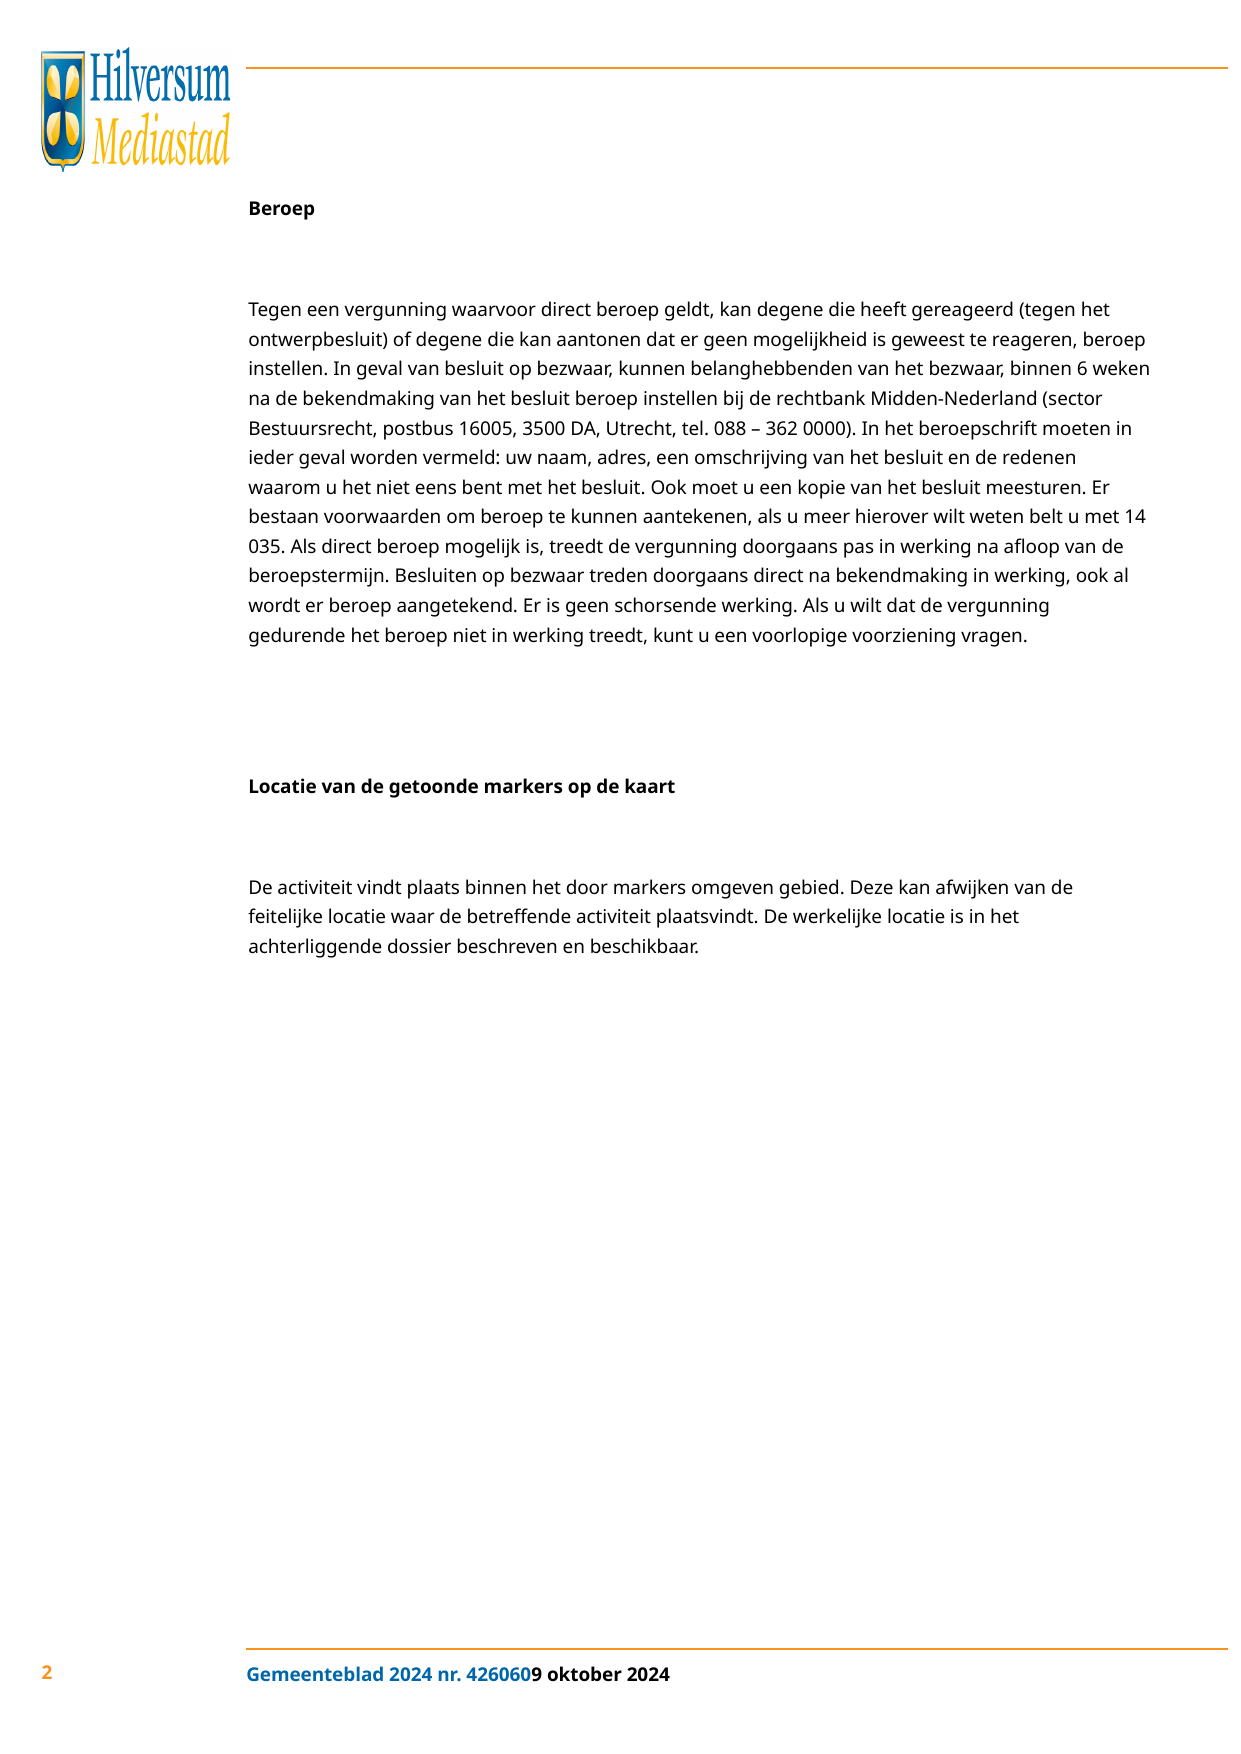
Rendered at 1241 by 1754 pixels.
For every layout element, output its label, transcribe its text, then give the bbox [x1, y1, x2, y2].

text Tegen een vergunning waarvoor direct beroep geldt, kan degene die heeft gereageerd (tegen het ontwerpbesluit) of degene die kan aantonen dat er geen mogelijkheid is geweest te reageren, beroep instellen. In geval van besluit op bezwaar, kunnen belanghebbenden van het bezwaar, binnen 6 weken na de bekendmaking van het besluit beroep instellen bij de rechtbank Midden-Nederland (sector Bestuursrecht, postbus 16005, 3500 DA, Utrecht, tel. 088 – 362 0000). In het beroepschrift moeten in ieder geval worden vermeld: uw naam, adres, een omschrijving van het besluit en de redenen waarom u het niet eens bent met het besluit. Ook moet u een kopie van het besluit meesturen. Er bestaan voorwaarden om beroep te kunnen aantekenen, als u meer hierover wilt weten belt u met 14 035. Als direct beroep mogelijk is, treedt de vergunning doorgaans pas in werking na afloop van de beroepstermijn. Besluiten op bezwaar treden doorgaans direct na bekendmaking in werking, ook al wordt er beroep aangetekend. Er is geen schorsende werking. Als u wilt dat de vergunning gedurende het beroep niet in werking treedt, kunt u een voorlopige voorziening vragen. [248, 296, 1152, 648]
picture [41, 47, 231, 172]
text Locatie van de getoonde markers op de kaart [248, 773, 1152, 799]
text Beroep [248, 196, 1152, 221]
text De activiteit vindt plaats binnen het door markers omgeven gebied. Deze kan afwijken van de feitelijke locatie waar de betreffende activiteit plaatsvindt. De werkelijke locatie is in het achterliggende dossier beschreven en beschikbaar. [248, 874, 1152, 959]
